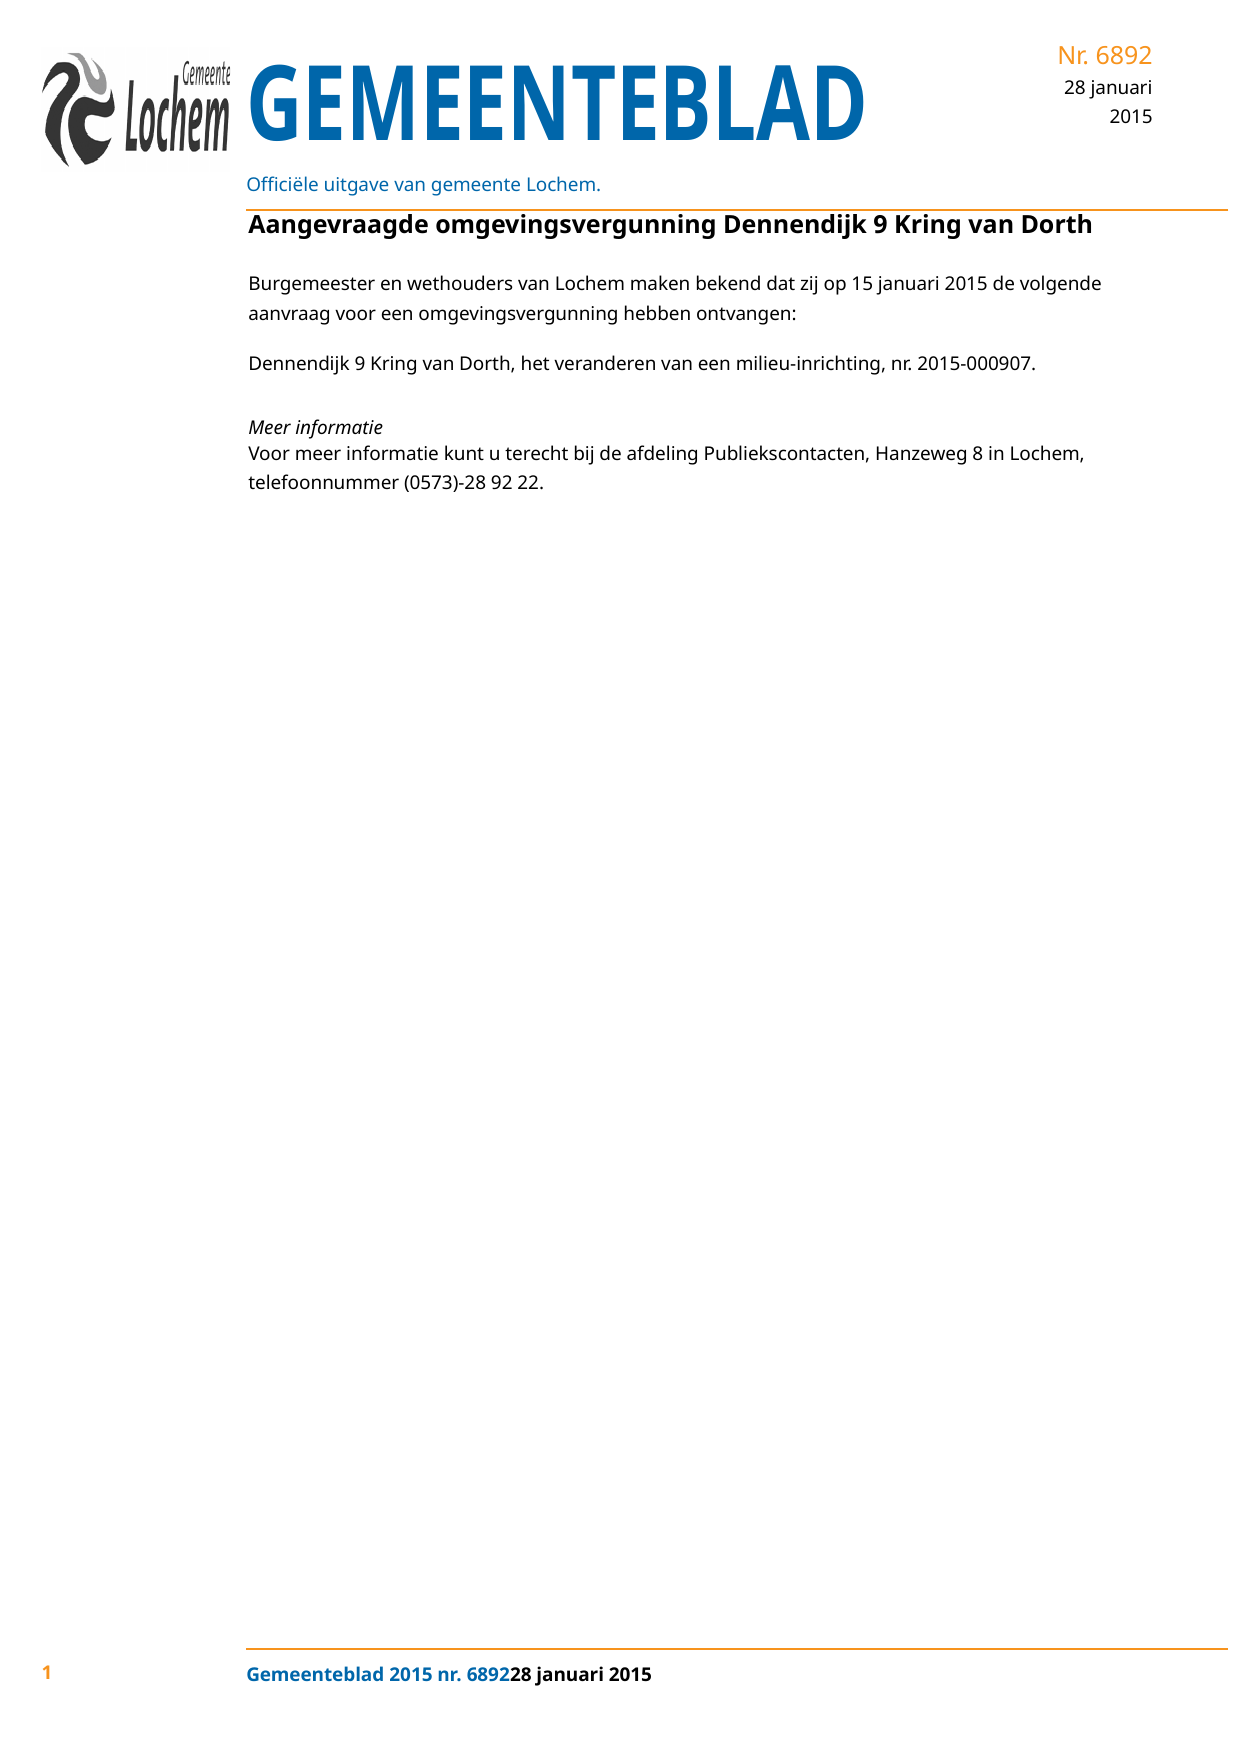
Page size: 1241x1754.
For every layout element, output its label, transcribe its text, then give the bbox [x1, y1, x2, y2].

text Aangevraagde omgevingsvergunning Dennendijk 9 Kring van Dorth [248, 211, 1152, 241]
text Voor meer informatie kunt u terecht bij de afdeling Publiekscontacten, Hanzeweg 8 in Lochem, telefoonnummer (0573)-28 92 22. [248, 440, 1152, 495]
picture [41, 47, 231, 172]
text Dennendijk 9 Kring van Dorth, het veranderen van een milieu-inrichting, nr. 2015-000907. [248, 350, 1152, 376]
text Meer informatie [248, 414, 1152, 440]
text Burgemeester en wethouders van Lochem maken bekend dat zij op 15 januari 2015 de volgende aanvraag voor een omgevingsvergunning hebben ontvangen: [248, 270, 1152, 326]
